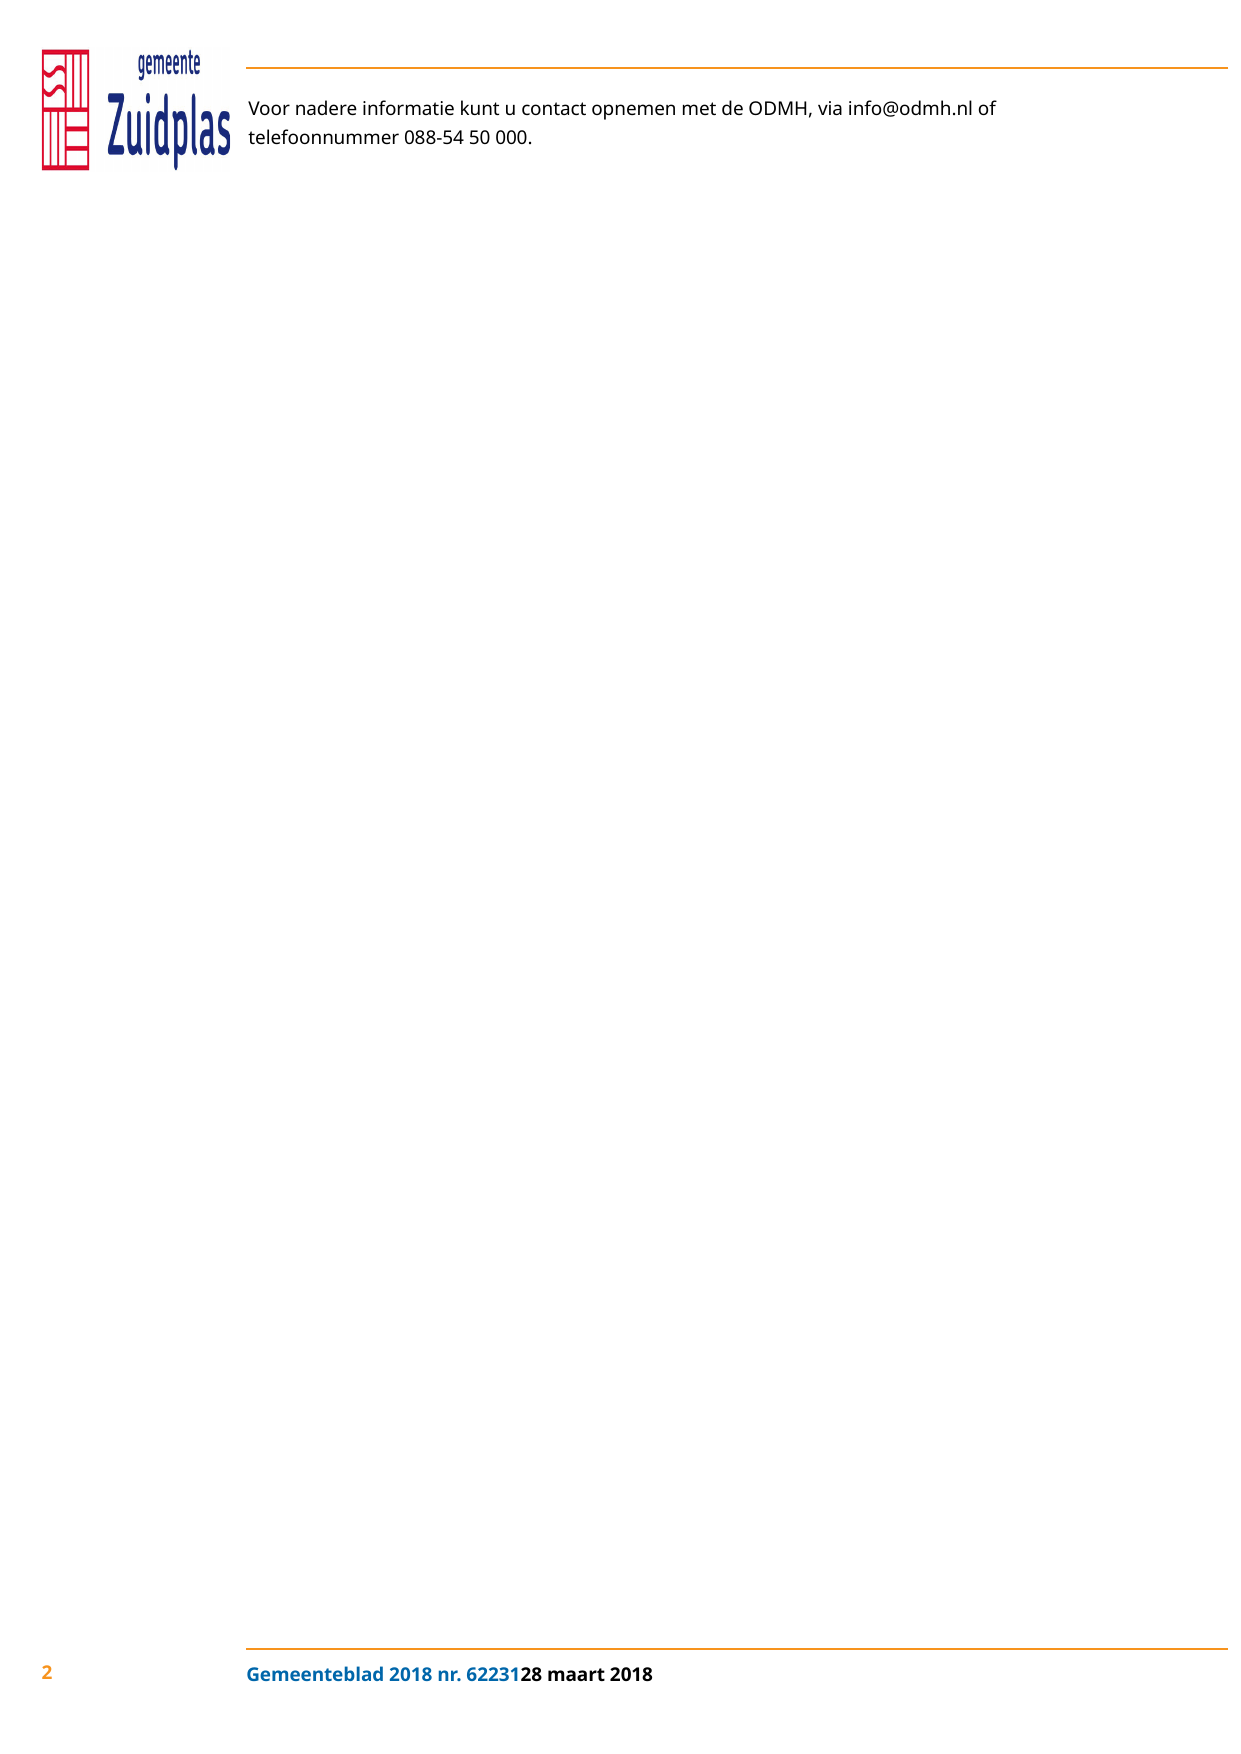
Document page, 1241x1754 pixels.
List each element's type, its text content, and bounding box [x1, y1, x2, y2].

text Voor nadere informatie kunt u contact opnemen met de ODMH, via info@odmh.nl of telefoonnummer 088-54 50 000. [248, 95, 1152, 150]
picture [41, 47, 231, 172]
